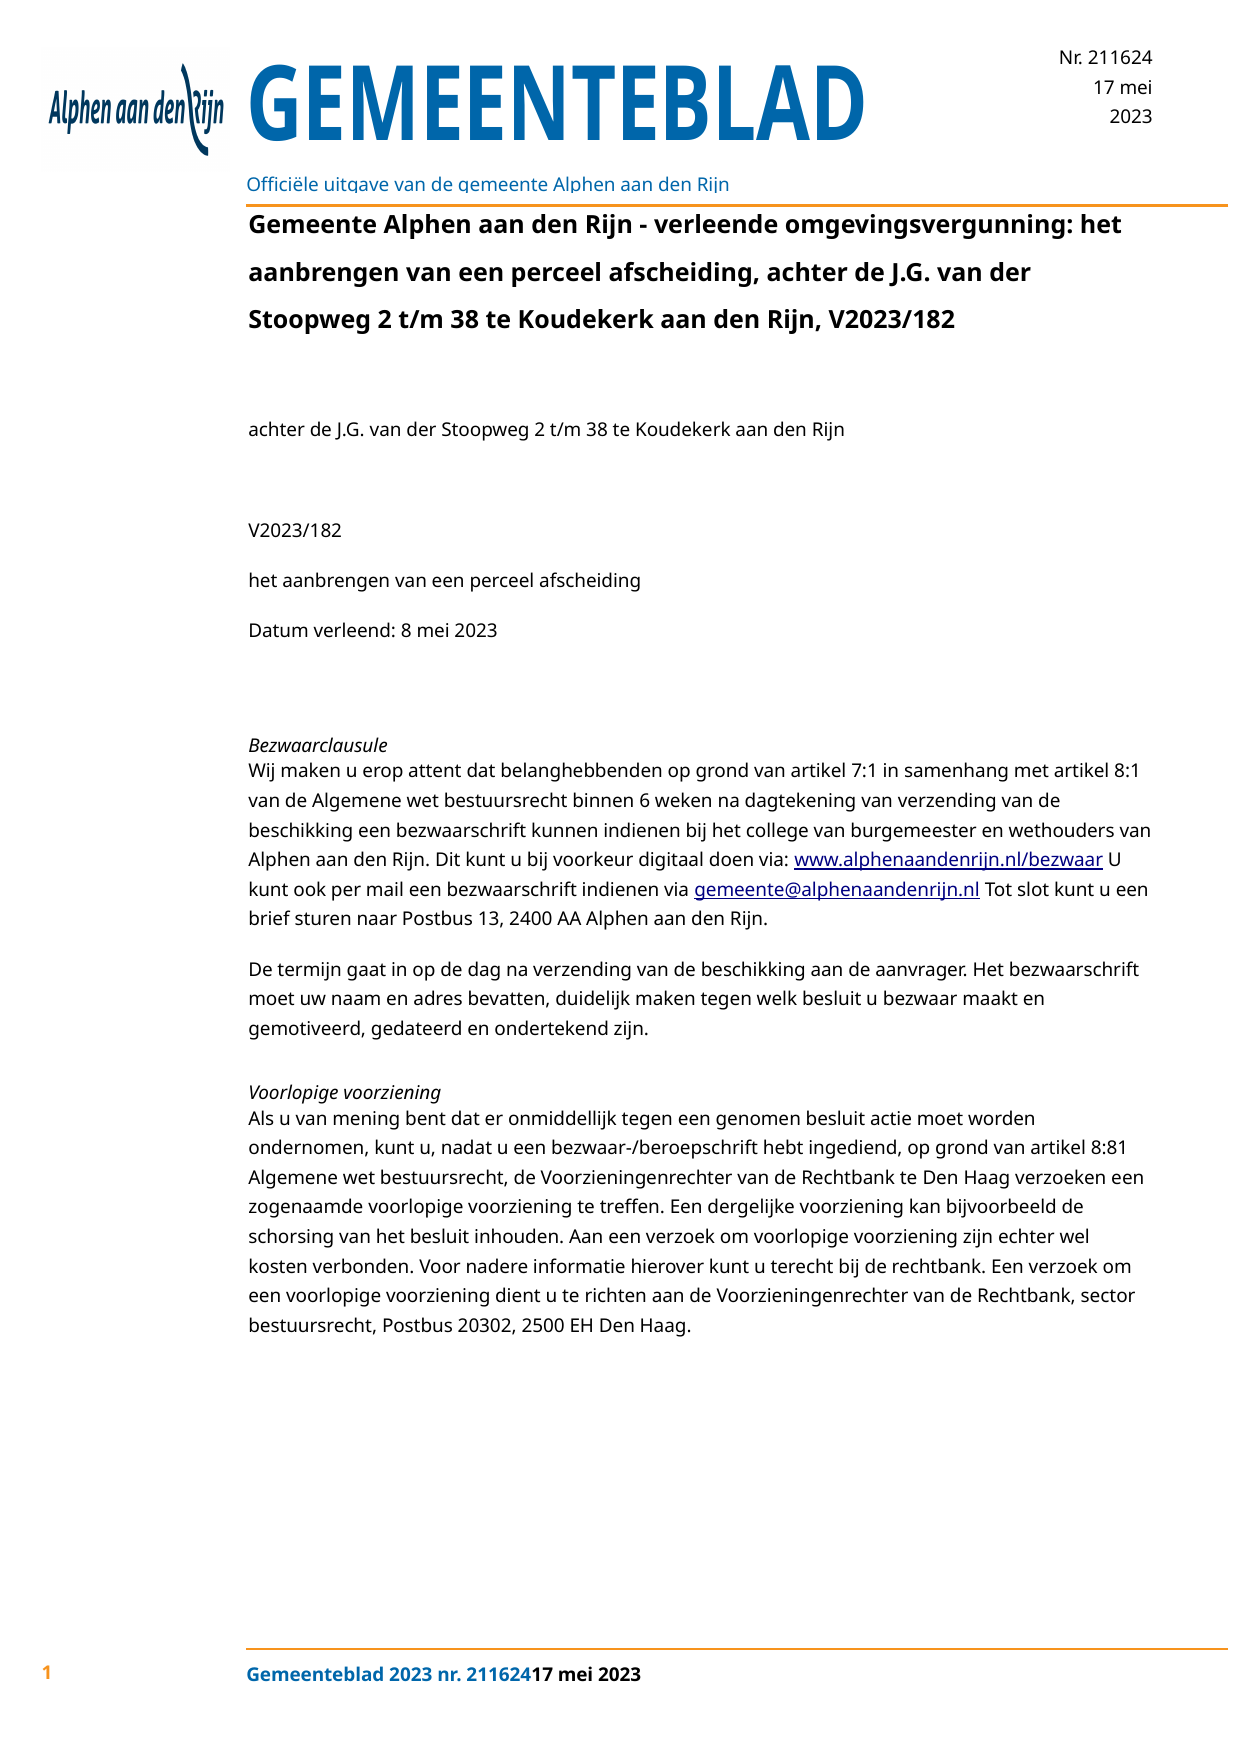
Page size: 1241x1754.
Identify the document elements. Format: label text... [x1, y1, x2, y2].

picture [41, 47, 231, 172]
text Als u van mening bent dat er onmiddellijk tegen een genomen besluit actie moet worden ondernomen, kunt u, nadat u een bezwaar-/beroepschrift hebt ingediend, op grond van artikel 8:81 Algemene wet bestuursrecht, de Voorzieningenrechter van de Rechtbank te Den Haag verzoeken een zogenaamde voorlopige voorziening te treffen. Een dergelijke voorziening kan bijvoorbeeld de schorsing van het besluit inhouden. Aan een verzoek om voorlopige voorziening zijn echter wel kosten verbonden. Voor nadere informatie hierover kunt u terecht bij de rechtbank. Een verzoek om een voorlopige voorziening dient u te richten aan de Voorzieningenrechter van de Rechtbank, sector bestuursrecht, Postbus 20302, 2500 EH Den Haag. [248, 1105, 1152, 1338]
text Bezwaarclausule [248, 732, 1152, 758]
text Wij maken u erop attent dat belanghebbenden op grond van artikel 7:1 in samenhang met artikel 8:1 van de Algemene wet bestuursrecht binnen 6 weken na dagtekening van verzending van de beschikking een bezwaarschrift kunnen indienen bij het college van burgemeester en wethouders van Alphen aan den Rijn. Dit kunt u bij voorkeur digitaal doen via: www.alphenaandenrijn.nl/bezwaar U kunt ook per mail een bezwaarschrift indienen via gemeente@alphenaandenrijn.nl Tot slot kunt u een brief sturen naar Postbus 13, 2400 AA Alphen aan den Rijn. [248, 758, 1152, 931]
text De termijn gaat in op de dag na verzending van de beschikking aan de aanvrager. Het bezwaarschrift moet uw naam en adres bevatten, duidelijk maken tegen welk besluit u bezwaar maakt en gemotiveerd, gedateerd en ondertekend zijn. [248, 956, 1152, 1041]
text V2023/182 [248, 517, 1152, 542]
text Voorlopige voorziening [248, 1079, 1152, 1105]
text achter de J.G. van der Stoopweg 2 t/m 38 te Koudekerk aan den Rijn [248, 416, 1152, 442]
text het aanbrengen van een perceel afscheiding [248, 567, 1152, 593]
text Datum verleend: 8 mei 2023 [248, 618, 1152, 643]
text Gemeente Alphen aan den Rijn - verleende omgevingsvergunning: het aanbrengen van een perceel afscheiding, achter de J.G. van der Stoopweg 2 t/m 38 te Koudekerk aan den Rijn, V2023/182 [248, 207, 1152, 336]
